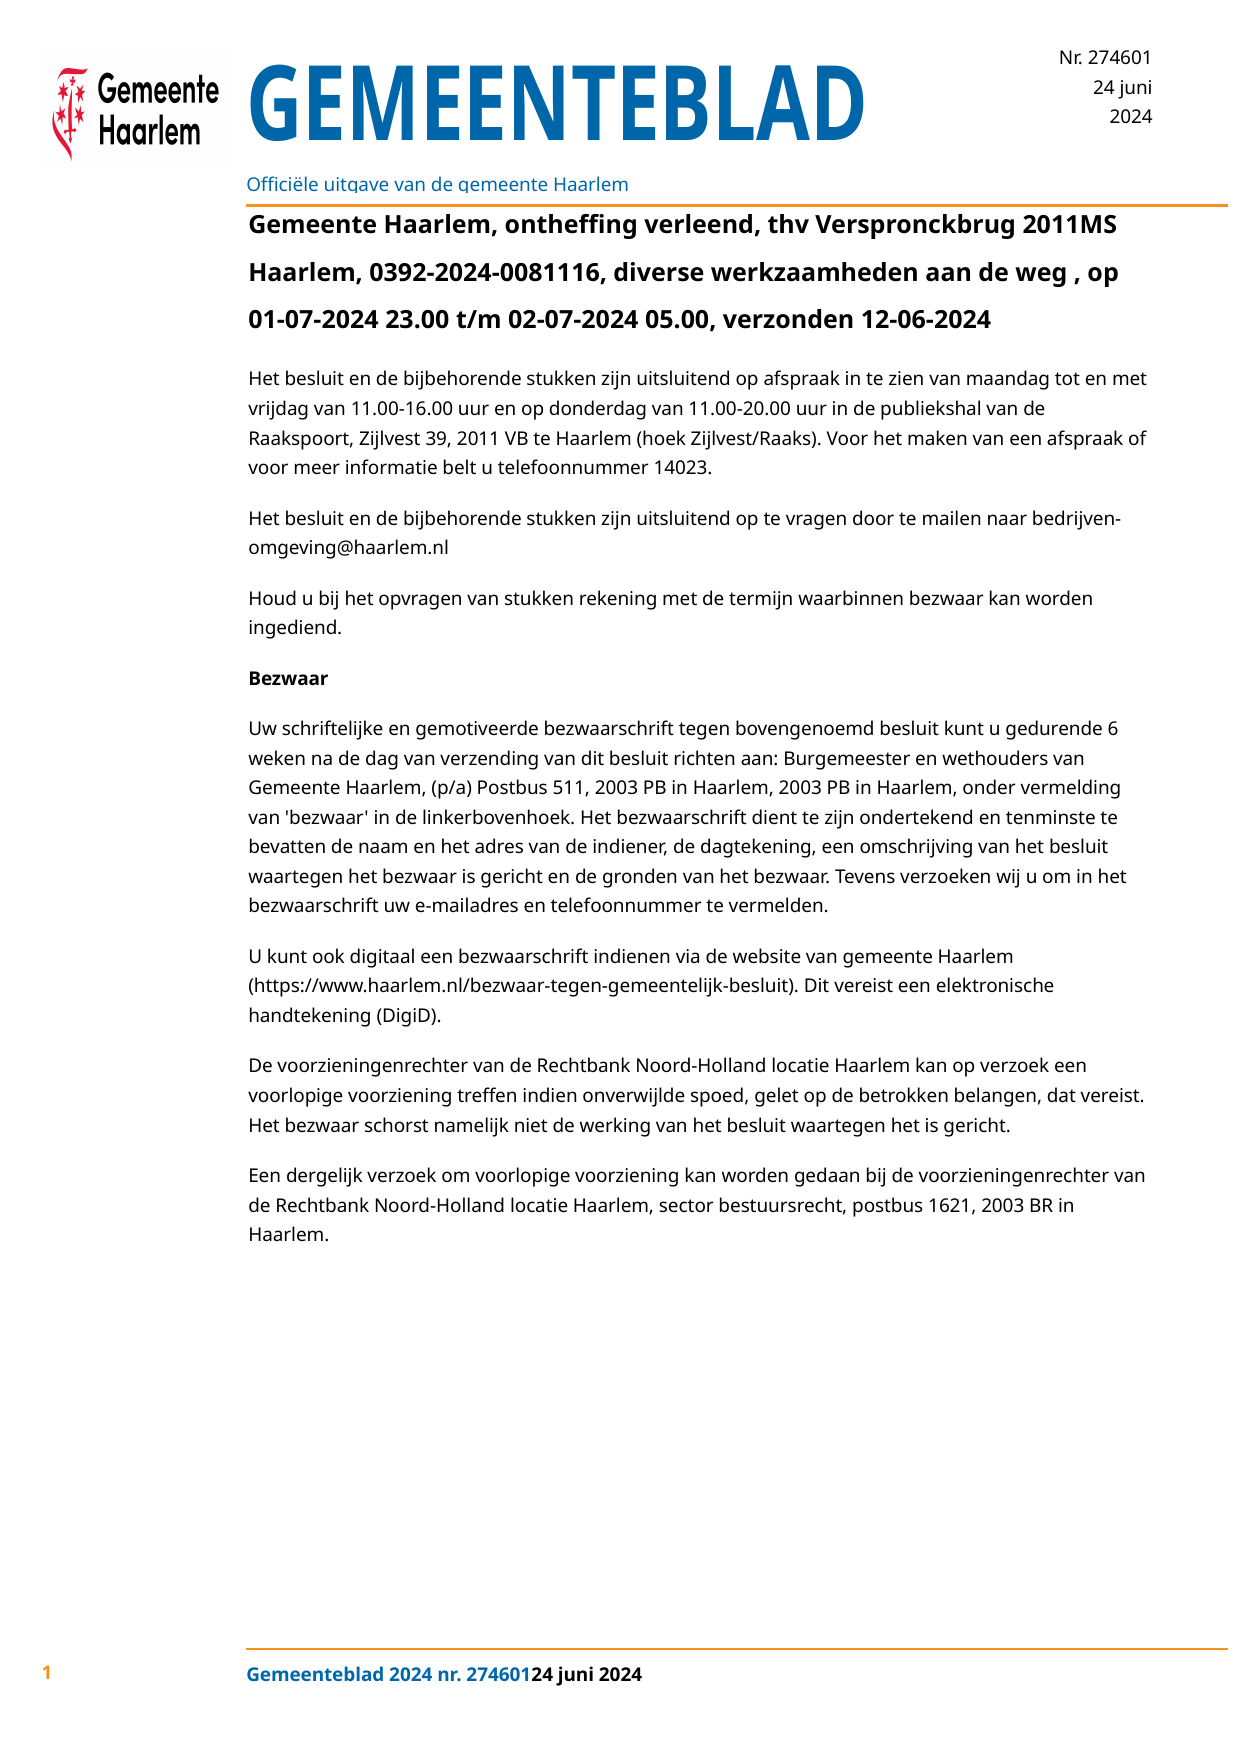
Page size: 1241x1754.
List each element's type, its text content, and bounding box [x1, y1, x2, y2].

text Houd u bij het opvragen van stukken rekening met de termijn waarbinnen bezwaar kan worden ingediend. [248, 585, 1152, 640]
text Bezwaar [248, 665, 1152, 690]
text Een dergelijk verzoek om voorlopige voorziening kan worden gedaan bij de voorzieningenrechter van de Rechtbank Noord-Holland locatie Haarlem, sector bestuursrecht, postbus 1621, 2003 BR in Haarlem. [248, 1162, 1152, 1247]
text U kunt ook digitaal een bezwaarschrift indienen via de website van gemeente Haarlem (https://www.haarlem.nl/bezwaar-tegen-gemeentelijk-besluit). Dit vereist een elektronische handtekening (DigiD). [248, 943, 1152, 1028]
text Het besluit en de bijbehorende stukken zijn uitsluitend op te vragen door te mailen naar bedrijven-omgeving@haarlem.nl [248, 505, 1152, 560]
text De voorzieningenrechter van de Rechtbank Noord-Holland locatie Haarlem kan op verzoek een voorlopige voorziening treffen indien onverwijlde spoed, gelet op de betrokken belangen, dat vereist. Het bezwaar schorst namelijk niet de werking van het besluit waartegen het is gericht. [248, 1053, 1152, 1137]
text Het besluit en de bijbehorende stukken zijn uitsluitend op afspraak in te zien van maandag tot en met vrijdag van 11.00-16.00 uur en op donderdag van 11.00-20.00 uur in de publiekshal van de Raakspoort, Zijlvest 39, 2011 VB te Haarlem (hoek Zijlvest/Raaks). Voor het maken van een afspraak of voor meer informatie belt u telefoonnummer 14023. [248, 366, 1152, 480]
text Gemeente Haarlem, ontheffing verleend, thv Verspronckbrug 2011MS Haarlem, 0392-2024-0081116, diverse werkzaamheden aan de weg , op 01-07-2024 23.00 t/m 02-07-2024 05.00, verzonden 12-06-2024 [248, 207, 1152, 336]
text Uw schriftelijke en gemotiveerde bezwaarschrift tegen bovengenoemd besluit kunt u gedurende 6 weken na de dag van verzending van dit besluit richten aan: Burgemeester en wethouders van Gemeente Haarlem, (p/a) Postbus 511, 2003 PB in Haarlem, 2003 PB in Haarlem, onder vermelding van 'bezwaar' in de linkerbovenhoek. Het bezwaarschrift dient te zijn ondertekend en tenminste te bevatten de naam en het adres van de indiener, de dagtekening, een omschrijving van het besluit waartegen het bezwaar is gericht en de gronden van het bezwaar. Tevens verzoeken wij u om in het bezwaarschrift uw e-mailadres en telefoonnummer te vermelden. [248, 715, 1152, 918]
picture [41, 47, 231, 172]
